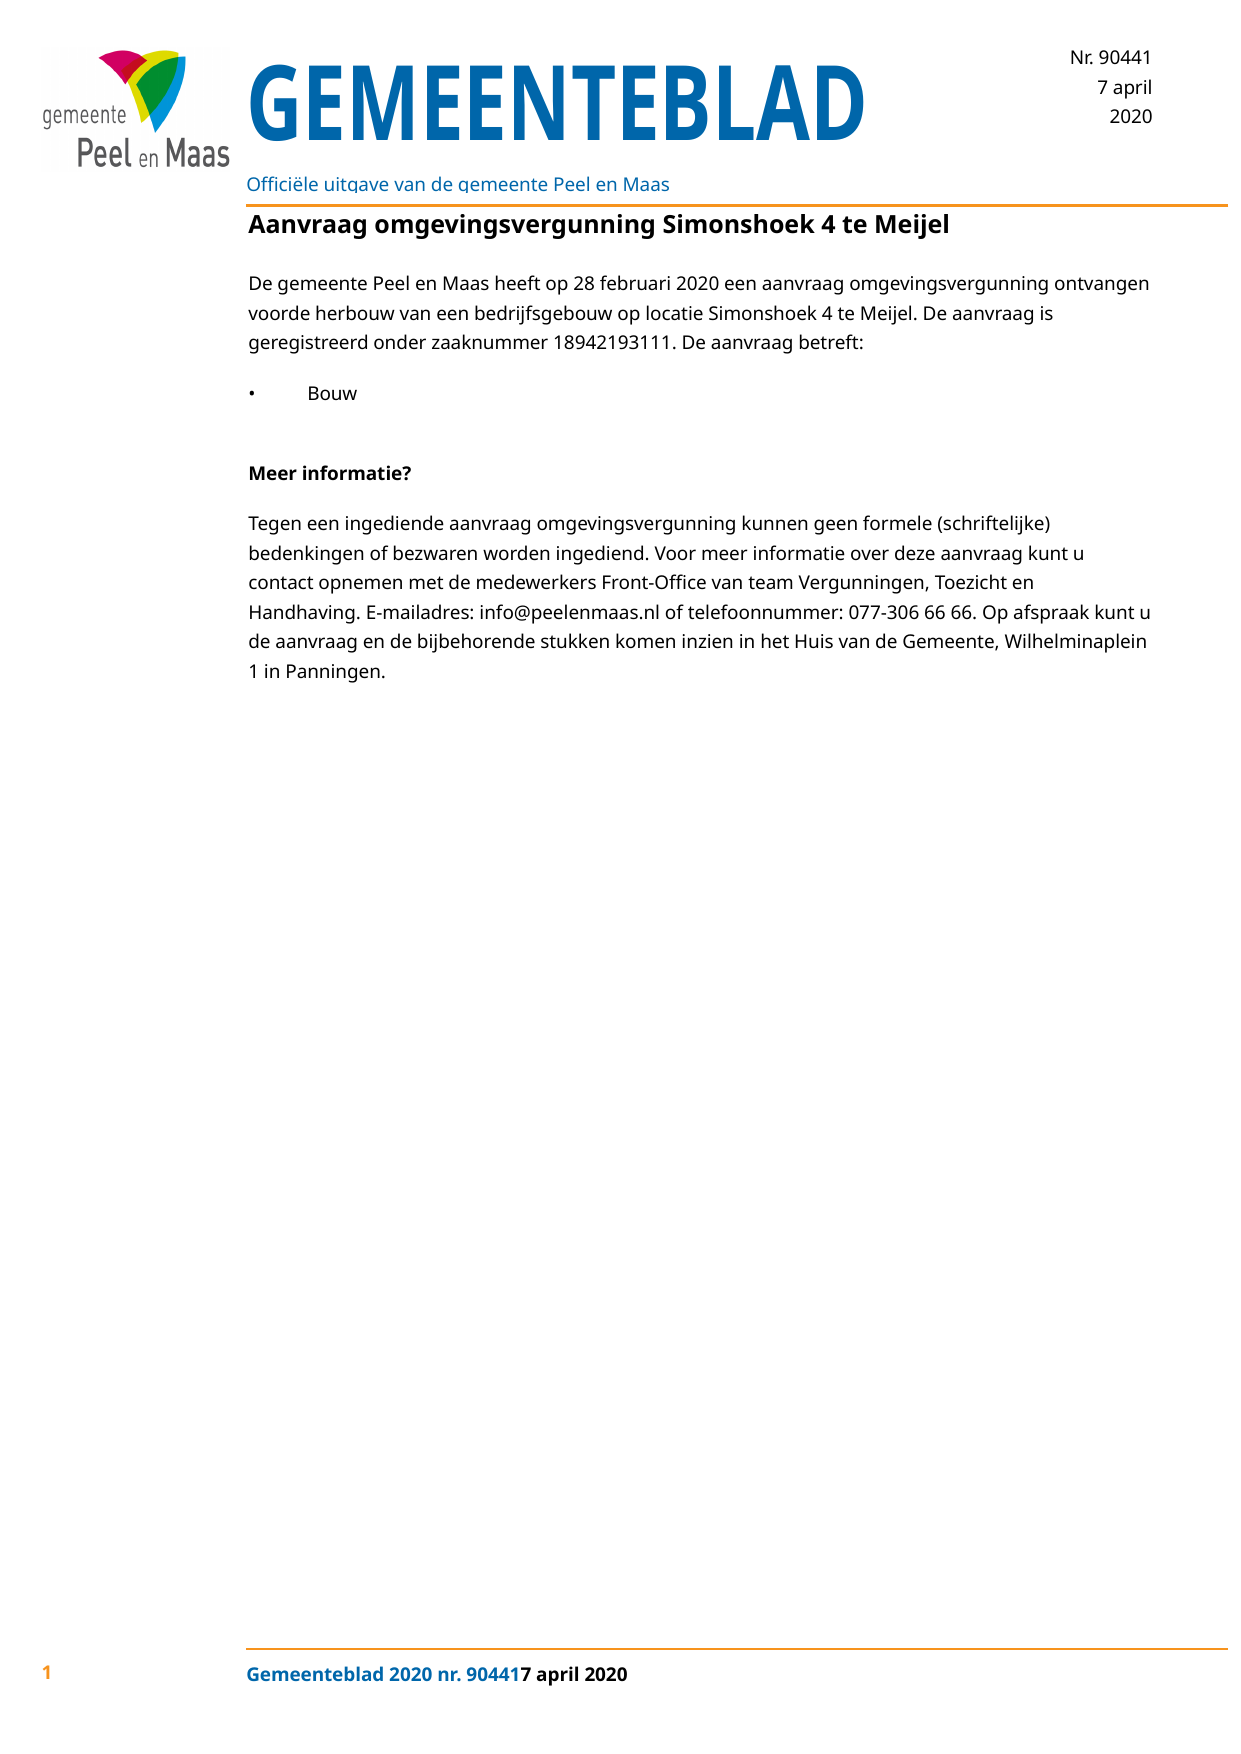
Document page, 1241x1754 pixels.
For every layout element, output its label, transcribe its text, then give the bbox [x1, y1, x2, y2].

list Bouw [248, 380, 1152, 406]
text Meer informatie? [248, 460, 1152, 486]
picture [41, 47, 231, 172]
text Tegen een ingediende aanvraag omgevingsvergunning kunnen geen formele (schriftelijke) bedenkingen of bezwaren worden ingediend. Voor meer informatie over deze aanvraag kunt u contact opnemen met de medewerkers Front-Office van team Vergunningen, Toezicht en Handhaving. E-mailadres: info@peelenmaas.nl of telefoonnummer: 077-306 66 66. Op afspraak kunt u de aanvraag en de bijbehorende stukken komen inzien in het Huis van de Gemeente, Wilhelminaplein 1 in Panningen. [248, 510, 1152, 684]
text Aanvraag omgevingsvergunning Simonshoek 4 te Meijel [248, 207, 1152, 241]
text De gemeente Peel en Maas heeft op 28 februari 2020 een aanvraag omgevingsvergunning ontvangen voorde herbouw van een bedrijfsgebouw op locatie Simonshoek 4 te Meijel. De aanvraag is geregistreerd onder zaaknummer 18942193111. De aanvraag betreft: [248, 270, 1152, 355]
